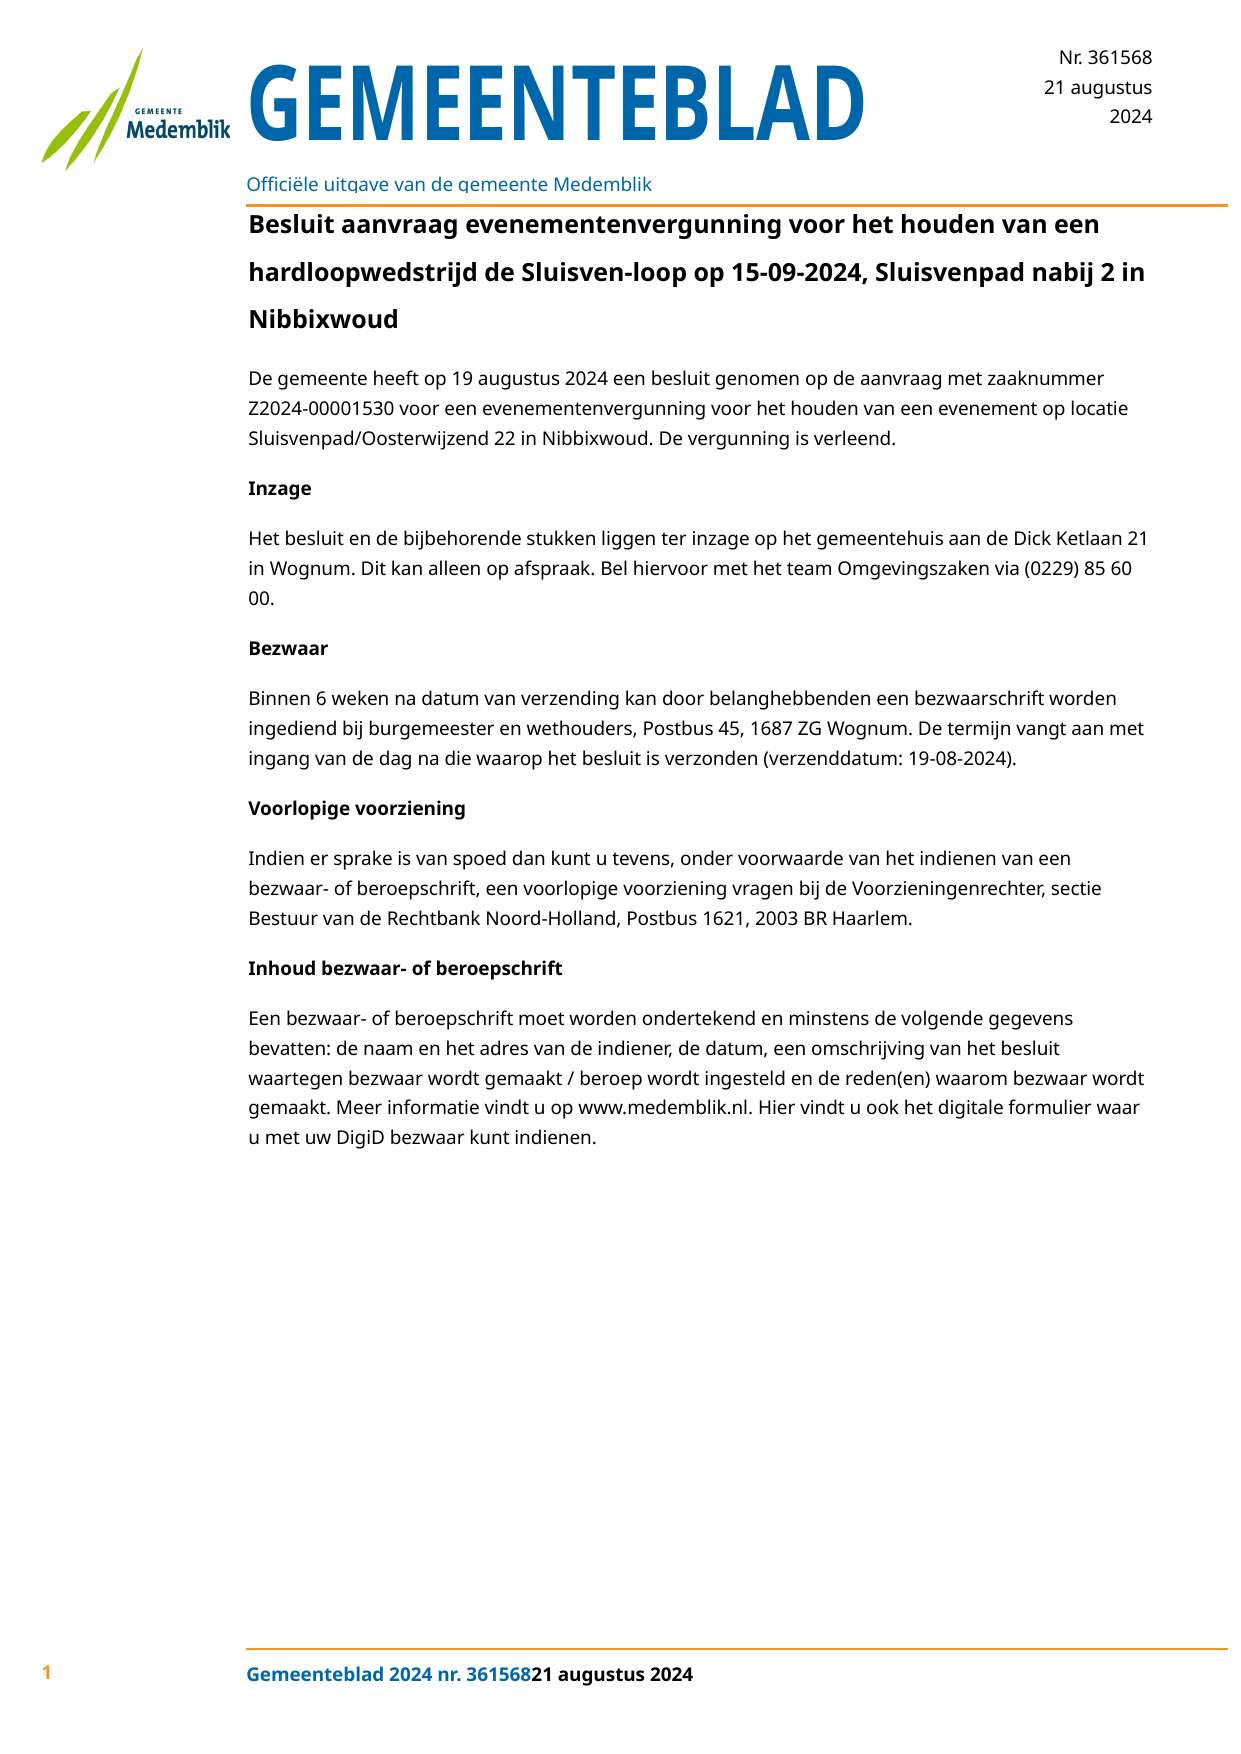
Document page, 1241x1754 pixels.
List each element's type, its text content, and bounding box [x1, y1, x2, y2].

text Binnen 6 weken na datum van verzending kan door belanghebbenden een bezwaarschrift worden ingediend bij burgemeester en wethouders, Postbus 45, 1687 ZG Wognum. De termijn vangt aan met ingang van de dag na die waarop het besluit is verzonden (verzenddatum: 19-08-2024). [248, 686, 1152, 770]
text De gemeente heeft op 19 augustus 2024 een besluit genomen op de aanvraag met zaaknummer Z2024-00001530 voor een evenementenvergunning voor het houden van een evenement op locatie Sluisvenpad/Oosterwijzend 22 in Nibbixwoud. De vergunning is verleend. [248, 366, 1152, 450]
text Een bezwaar- of beroepschrift moet worden ondertekend en minstens de volgende gegevens bevatten: de naam en het adres van de indiener, de datum, een omschrijving van het besluit waartegen bezwaar wordt gemaakt / beroep wordt ingesteld en de reden(en) waarom bezwaar wordt gemaakt. Meer informatie vindt u op www.medemblik.nl. Hier vindt u ook het digitale formulier waar u met uw DigiD bezwaar kunt indienen. [248, 1006, 1152, 1149]
text Voorlopige voorziening [248, 795, 1152, 821]
picture [41, 47, 231, 172]
text Inhoud bezwaar- of beroepschrift [248, 955, 1152, 981]
text Indien er sprake is van spoed dan kunt u tevens, onder voorwaarde van het indienen van een bezwaar- of beroepschrift, een voorlopige voorziening vragen bij de Voorzieningenrechter, sectie Bestuur van de Rechtbank Noord-Holland, Postbus 1621, 2003 BR Haarlem. [248, 846, 1152, 930]
text Het besluit en de bijbehorende stukken liggen ter inzage op het gemeentehuis aan de Dick Ketlaan 21 in Wognum. Dit kan alleen op afspraak. Bel hiervoor met het team Omgevingszaken via (0229) 85 60 00. [248, 526, 1152, 610]
text Inzage [248, 475, 1152, 501]
text Bezwaar [248, 635, 1152, 661]
text Besluit aanvraag evenementenvergunning voor het houden van een hardloopwedstrijd de Sluisven-loop op 15-09-2024, Sluisvenpad nabij 2 in Nibbixwoud [248, 207, 1152, 336]
